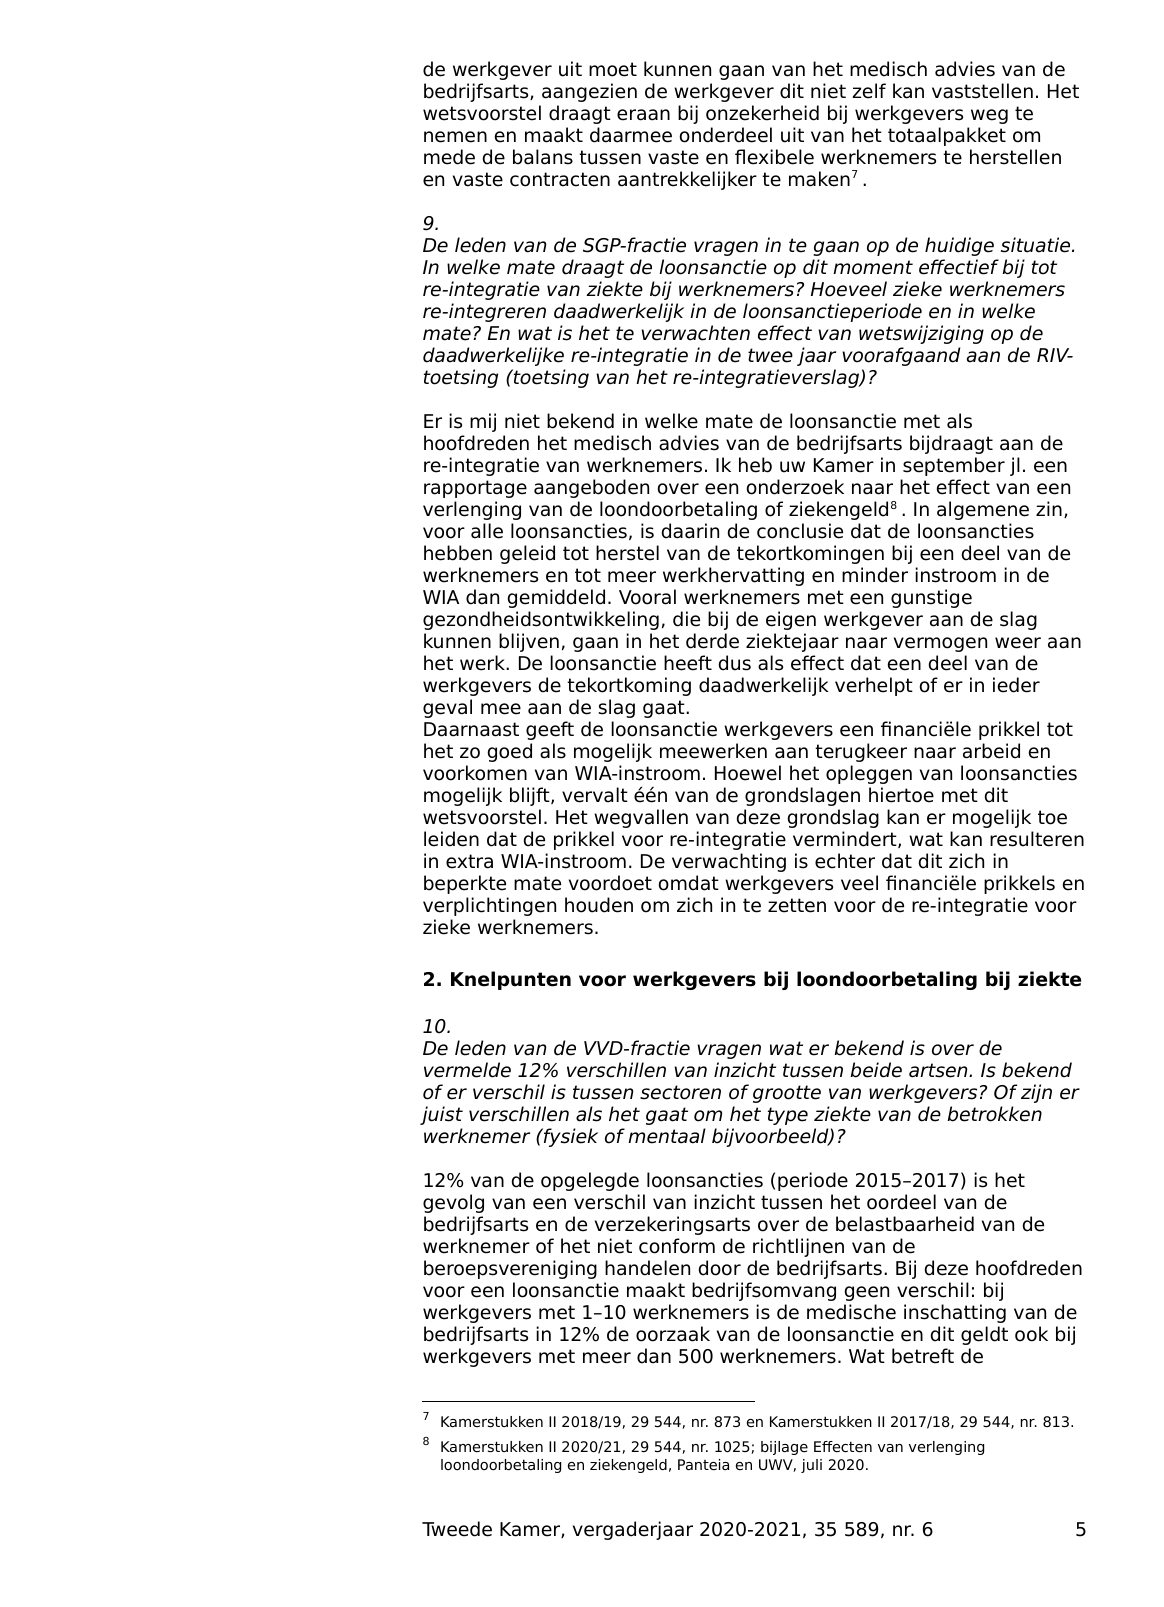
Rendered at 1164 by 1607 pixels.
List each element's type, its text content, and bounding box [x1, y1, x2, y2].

text 10. [422, 1016, 1087, 1038]
text Kamerstukken II 2018/19, 29 544, nr. 873 en Kamerstukken II 2017/18, 29 544, nr. 813. [422, 1410, 1087, 1432]
text 12% van de opgelegde loonsancties (periode 2015–2017) is het gevolg van een verschil van inzicht tussen het oordeel van de bedrijfsarts en de verzekeringsarts over de belastbaarheid van de werknemer of het niet conform de richtlijnen van de beroepsvereniging handelen door de bedrijfsarts. Bij deze hoofdreden voor een loonsanctie maakt bedrijfsomvang geen verschil: bij werkgevers met 1–10 werknemers is de medische inschatting van de bedrijfsarts in 12% de oorzaak van de loonsanctie en dit geldt ook bij werkgevers met meer dan 500 werknemers. Wat betreft de [422, 1170, 1087, 1367]
text 9. [422, 213, 1087, 235]
text Daarnaast geeft de loonsanctie werkgevers een financiële prikkel tot het zo goed als mogelijk meewerken aan terugkeer naar arbeid en voorkomen van WIA-instroom. Hoewel het opleggen van loonsancties mogelijk blijft, vervalt één van de grondslagen hiertoe met dit wetsvoorstel. Het wegvallen van deze grondslag kan er mogelijk toe leiden dat de prikkel voor re-integratie vermindert, wat kan resulteren in extra WIA-instroom. De verwachting is echter dat dit zich in beperkte mate voordoet omdat werkgevers veel financiële prikkels en verplichtingen houden om zich in te zetten voor de re-integratie voor zieke werknemers. [422, 719, 1087, 939]
text De leden van de VVD-fractie vragen wat er bekend is over de vermelde 12% verschillen van inzicht tussen beide artsen. Is bekend of er verschil is tussen sectoren of grootte van werkgevers? Of zijn er juist verschillen als het gaat om het type ziekte van de betrokken werknemer (fysiek of mentaal bijvoorbeeld)? [422, 1038, 1087, 1147]
text Er is mij niet bekend in welke mate de loonsanctie met als hoofdreden het medisch advies van de bedrijfsarts bijdraagt aan de re-integratie van werknemers. Ik heb uw Kamer in september jl. een rapportage aangeboden over een onderzoek naar het effect van een verlenging van de loondoorbetaling of ziekengeld. In algemene zin, voor alle loonsancties, is daarin de conclusie dat de loonsancties hebben geleid tot herstel van de tekortkomingen bij een deel van de werknemers en tot meer werkhervatting en minder instroom in de WIA dan gemiddeld. Vooral werknemers met een gunstige gezondheidsontwikkeling, die bij de eigen werkgever aan de slag kunnen blijven, gaan in het derde ziektejaar naar vermogen weer aan het werk. De loonsanctie heeft dus als effect dat een deel van de werkgevers de tekortkoming daadwerkelijk verhelpt of er in ieder geval mee aan de slag gaat. [422, 411, 1087, 719]
subtitle 2. Knelpunten voor werkgevers bij loondoorbetaling bij ziekte [422, 969, 1087, 991]
text De leden van de SGP-fractie vragen in te gaan op de huidige situatie. In welke mate draagt de loonsanctie op dit moment effectief bij tot re-integratie van ziekte bij werknemers? Hoeveel zieke werknemers re-integreren daadwerkelijk in de loonsanctieperiode en in welke mate? En wat is het te verwachten effect van wetswijziging op de daadwerkelijke re-integratie in de twee jaar voorafgaand aan de RIV-toetsing (toetsing van het re-integratieverslag)? [422, 235, 1087, 389]
text de werkgever uit moet kunnen gaan van het medisch advies van de bedrijfsarts, aangezien de werkgever dit niet zelf kan vaststellen. Het wetsvoorstel draagt eraan bij onzekerheid bij werkgevers weg te nemen en maakt daarmee onderdeel uit van het totaalpakket om mede de balans tussen vaste en flexibele werknemers te herstellen en vaste contracten aantrekkelijker te maken. [422, 59, 1087, 191]
text Kamerstukken II 2020/21, 29 544, nr. 1025; bijlage Effecten van verlenging loondoorbetaling en ziekengeld, Panteia en UWV, juli 2020. [422, 1435, 1087, 1474]
